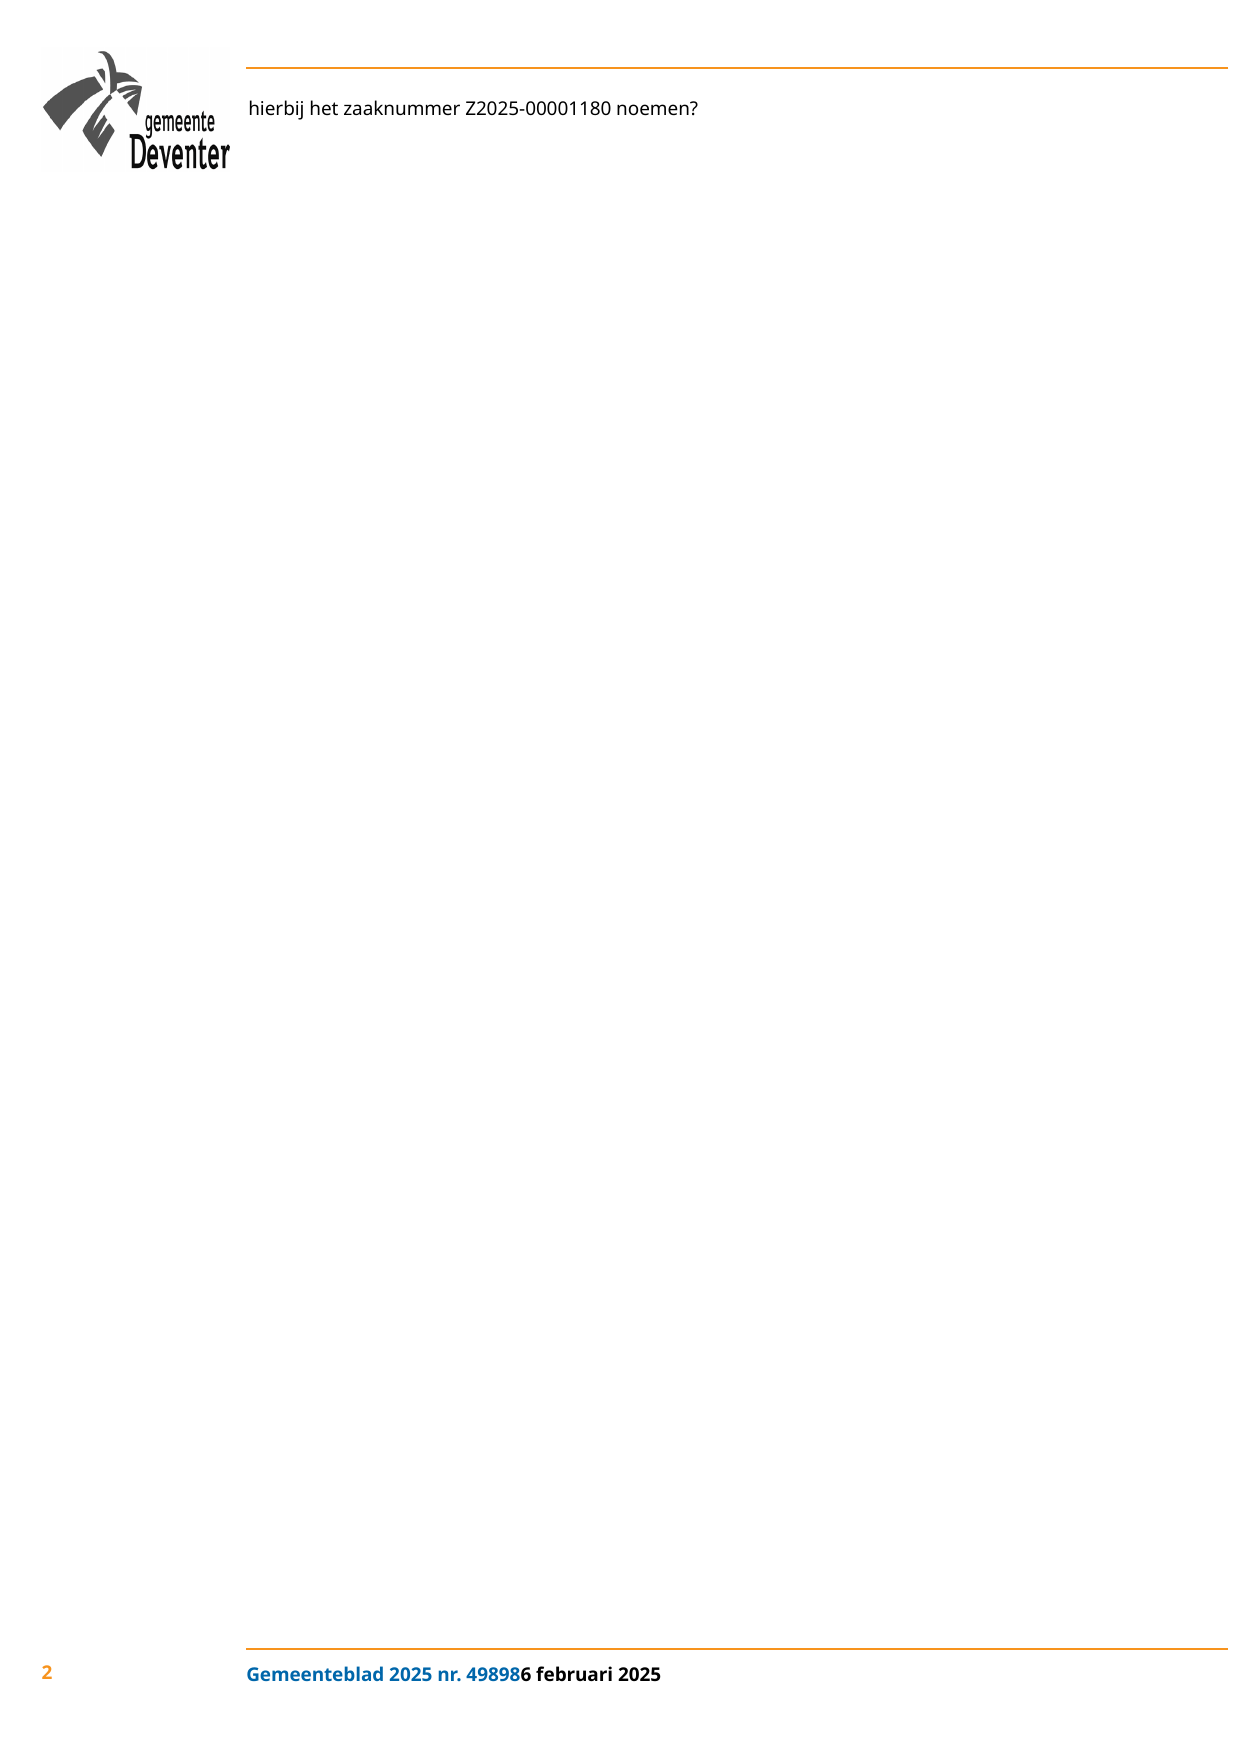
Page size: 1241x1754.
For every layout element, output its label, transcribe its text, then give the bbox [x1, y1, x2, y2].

text hierbij het zaaknummer Z2025-00001180 noemen? [248, 95, 1152, 121]
picture [41, 47, 231, 172]
